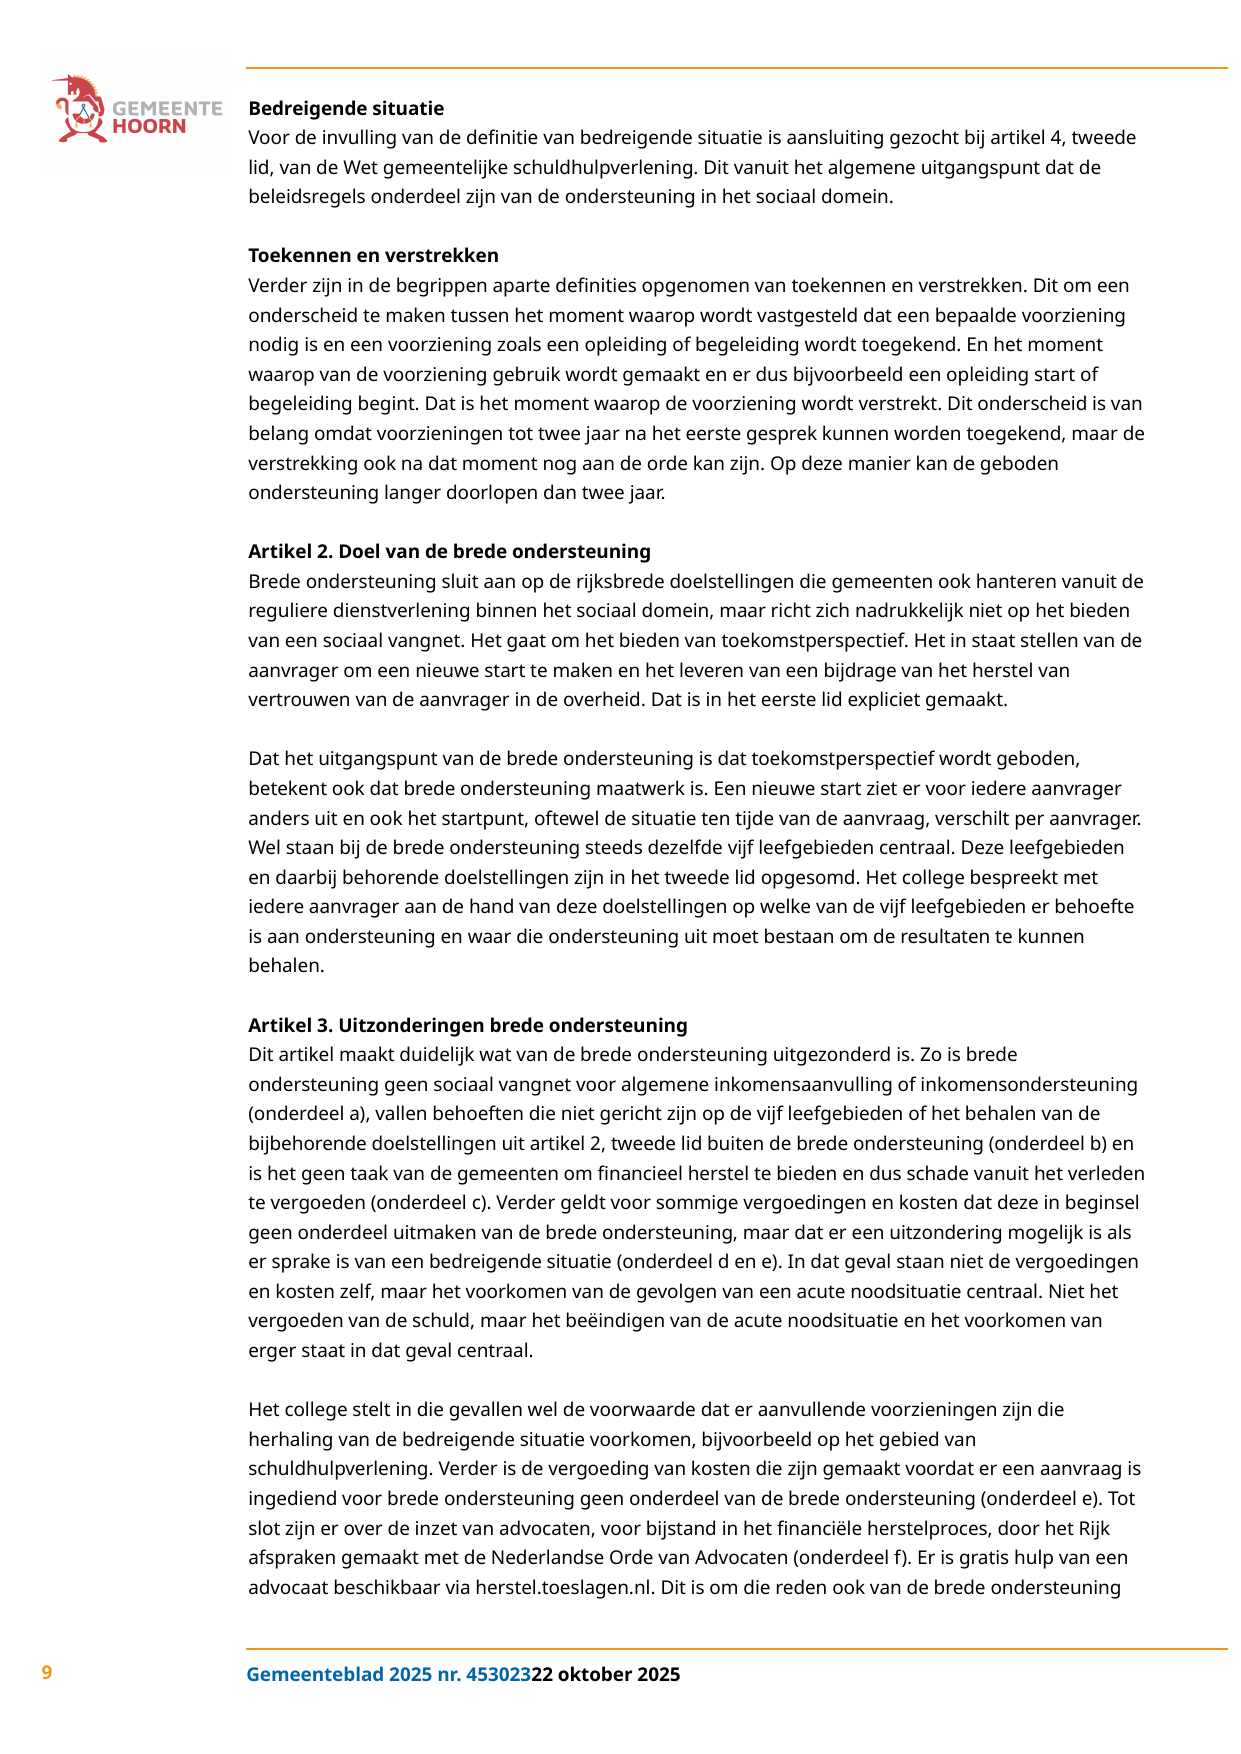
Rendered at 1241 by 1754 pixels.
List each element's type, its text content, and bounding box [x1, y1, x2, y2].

picture [41, 47, 231, 172]
text Artikel 2. Doel van de brede ondersteuning [248, 538, 1152, 564]
text Dat het uitgangspunt van de brede ondersteuning is dat toekomstperspectief wordt geboden, betekent ook dat brede ondersteuning maatwerk is. Een nieuwe start ziet er voor iedere aanvrager anders uit en ook het startpunt, oftewel de situatie ten tijde van de aanvraag, verschilt per aanvrager. Wel staan bij de brede ondersteuning steeds dezelfde vijf leefgebieden centraal. Deze leefgebieden en daarbij behorende doelstellingen zijn in het tweede lid opgesomd. Het college bespreekt met iedere aanvrager aan de hand van deze doelstellingen op welke van de vijf leefgebieden er behoefte is aan ondersteuning en waar die ondersteuning uit moet bestaan om de resultaten te kunnen behalen. [248, 746, 1152, 978]
text Bedreigende situatie [248, 95, 1152, 121]
text Voor de invulling van de definitie van bedreigende situatie is aansluiting gezocht bij artikel 4, tweede lid, van de Wet gemeentelijke schuldhulpverlening. Dit vanuit het algemene uitgangspunt dat de beleidsregels onderdeel zijn van de ondersteuning in het sociaal domein. [248, 124, 1152, 209]
text Het college stelt in die gevallen wel de voorwaarde dat er aanvullende voorzieningen zijn die herhaling van de bedreigende situatie voorkomen, bijvoorbeeld op het gebied van schuldhulpverlening. Verder is de vergoeding van kosten die zijn gemaakt voordat er een aanvraag is ingediend voor brede ondersteuning geen onderdeel van de brede ondersteuning (onderdeel e). Tot slot zijn er over de inzet van advocaten, voor bijstand in het financiële herstelproces, door het Rijk afspraken gemaakt met de Nederlandse Orde van Advocaten (onderdeel f). Er is gratis hulp van een advocaat beschikbaar via herstel.toeslagen.nl. Dit is om die reden ook van de brede ondersteuning [248, 1396, 1152, 1600]
text Verder zijn in de begrippen aparte definities opgenomen van toekennen en verstrekken. Dit om een onderscheid te maken tussen het moment waarop wordt vastgesteld dat een bepaalde voorziening nodig is en een voorziening zoals een opleiding of begeleiding wordt toegekend. En het moment waarop van de voorziening gebruik wordt gemaakt en er dus bijvoorbeeld een opleiding start of begeleiding begint. Dat is het moment waarop de voorziening wordt verstrekt. Dit onderscheid is van belang omdat voorzieningen tot twee jaar na het eerste gesprek kunnen worden toegekend, maar de verstrekking ook na dat moment nog aan de orde kan zijn. Op deze manier kan de geboden ondersteuning langer doorlopen dan twee jaar. [248, 272, 1152, 505]
text Dit artikel maakt duidelijk wat van de brede ondersteuning uitgezonderd is. Zo is brede ondersteuning geen sociaal vangnet voor algemene inkomensaanvulling of inkomensondersteuning (onderdeel a), vallen behoeften die niet gericht zijn op de vijf leefgebieden of het behalen van de bijbehorende doelstellingen uit artikel 2, tweede lid buiten de brede ondersteuning (onderdeel b) en is het geen taak van de gemeenten om financieel herstel te bieden en dus schade vanuit het verleden te vergoeden (onderdeel c). Verder geldt voor sommige vergoedingen en kosten dat deze in beginsel geen onderdeel uitmaken van de brede ondersteuning, maar dat er een uitzondering mogelijk is als er sprake is van een bedreigende situatie (onderdeel d en e). In dat geval staan niet de vergoedingen en kosten zelf, maar het voorkomen van de gevolgen van een acute noodsituatie centraal. Niet het vergoeden van de schuld, maar het beëindigen van de acute noodsituatie en het voorkomen van erger staat in dat geval centraal. [248, 1041, 1152, 1363]
text Artikel 3. Uitzonderingen brede ondersteuning [248, 1012, 1152, 1038]
text Brede ondersteuning sluit aan op de rijksbrede doelstellingen die gemeenten ook hanteren vanuit de reguliere dienstverlening binnen het sociaal domein, maar richt zich nadrukkelijk niet op het bieden van een sociaal vangnet. Het gaat om het bieden van toekomstperspectief. Het in staat stellen van de aanvrager om een nieuwe start te maken en het leveren van een bijdrage van het herstel van vertrouwen van de aanvrager in de overheid. Dat is in het eerste lid expliciet gemaakt. [248, 568, 1152, 712]
text Toekennen en verstrekken [248, 243, 1152, 268]
